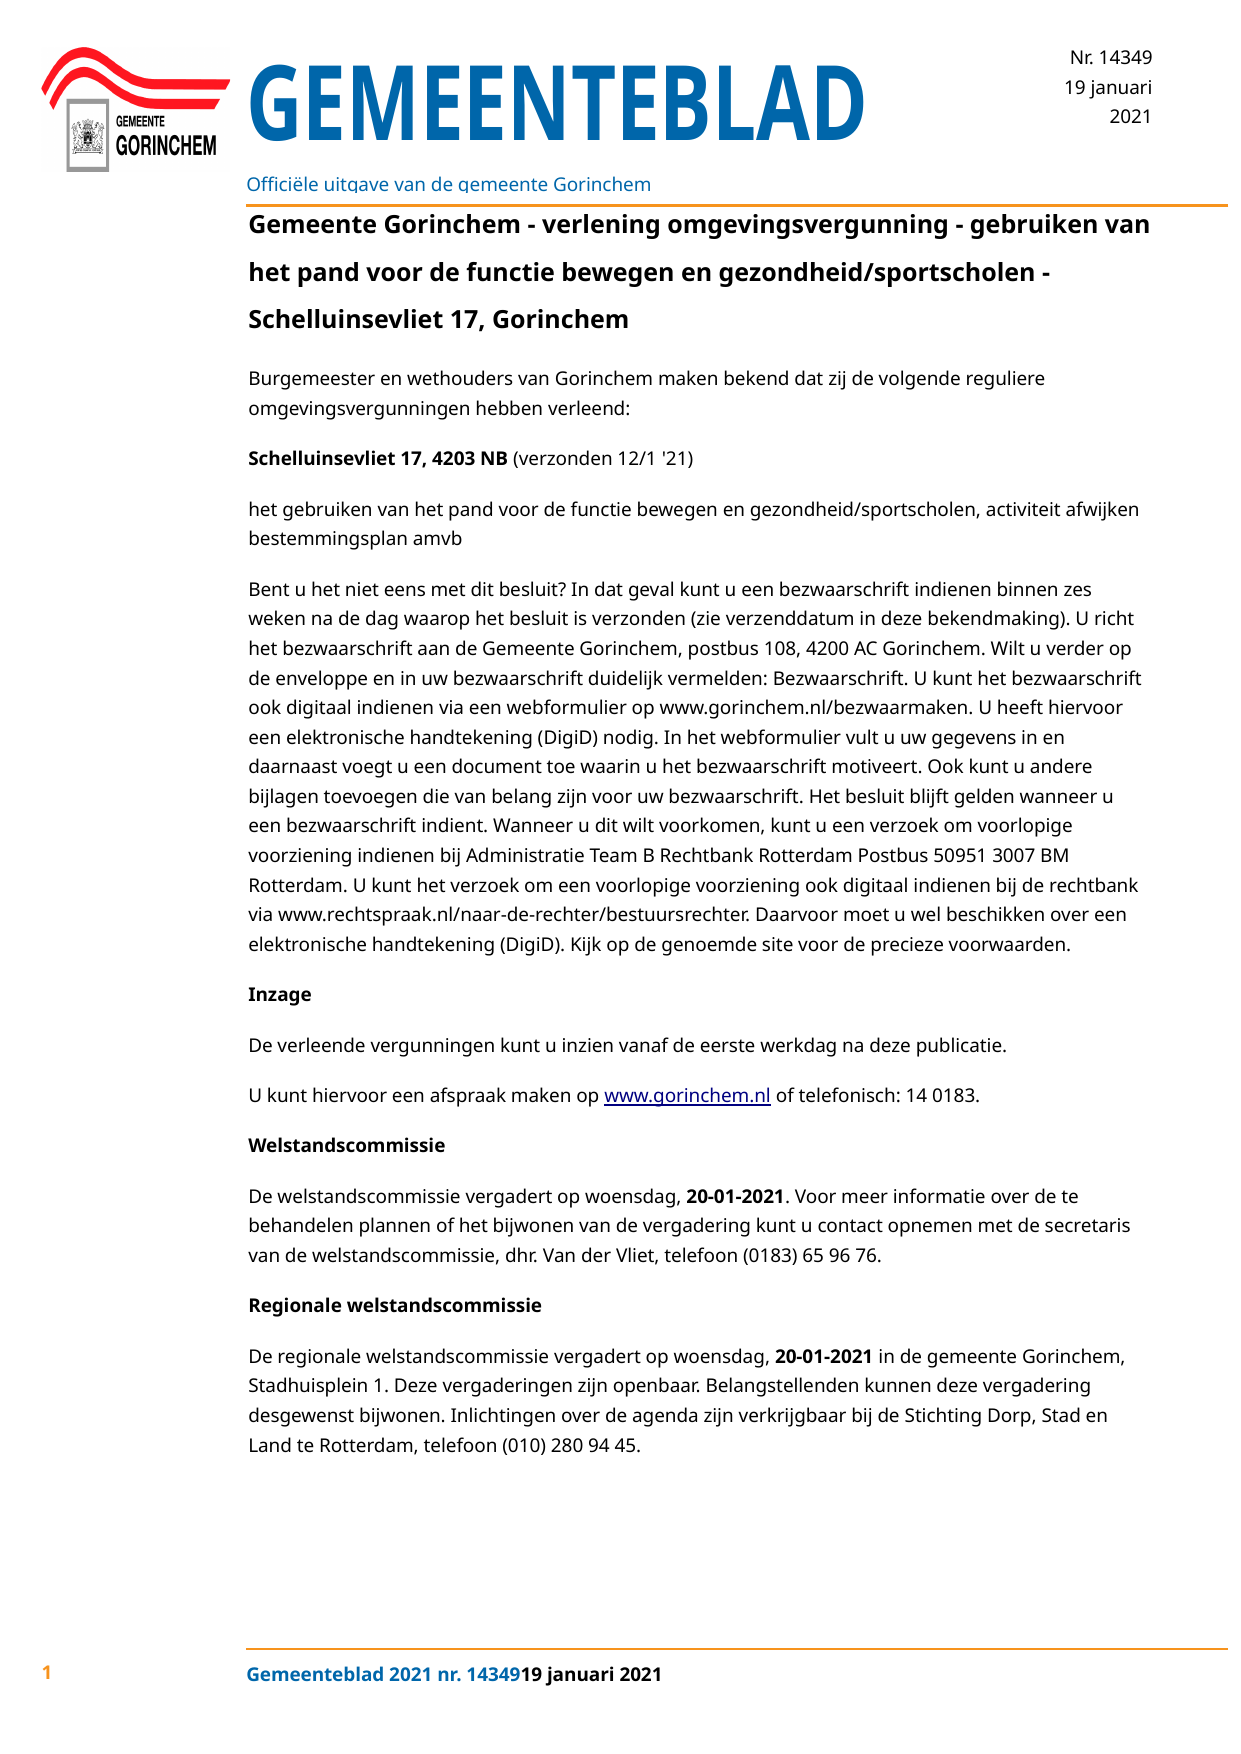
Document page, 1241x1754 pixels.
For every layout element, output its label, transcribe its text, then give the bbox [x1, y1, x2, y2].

text Welstandscommissie [248, 1133, 1152, 1158]
text De welstandscommissie vergadert op woensdag, 20-01-2021. Voor meer informatie over de te behandelen plannen of het bijwonen van de vergadering kunt u contact opnemen met de secretaris van de welstandscommissie, dhr. Van der Vliet, telefoon (0183) 65 96 76. [248, 1183, 1152, 1268]
text Regionale welstandscommissie [248, 1293, 1152, 1318]
text het gebruiken van het pand voor de functie bewegen en gezondheid/sportscholen, activiteit afwijken bestemmingsplan amvb [248, 496, 1152, 551]
text Inzage [248, 981, 1152, 1007]
text U kunt hiervoor een afspraak maken op www.gorinchem.nl of telefonisch: 14 0183. [248, 1082, 1152, 1108]
text De verleende vergunningen kunt u inzien vanaf de eerste werkdag na deze publicatie. [248, 1032, 1152, 1057]
text Gemeente Gorinchem - verlening omgevingsvergunning - gebruiken van het pand voor de functie bewegen en gezondheid/sportscholen - Schelluinsevliet 17, Gorinchem [248, 207, 1152, 336]
picture [41, 47, 231, 172]
text Bent u het niet eens met dit besluit? In dat geval kunt u een bezwaarschrift indienen binnen zes weken na de dag waarop het besluit is verzonden (zie verzenddatum in deze bekendmaking). U richt het bezwaarschrift aan de Gemeente Gorinchem, postbus 108, 4200 AC Gorinchem. Wilt u verder op de enveloppe en in uw bezwaarschrift duidelijk vermelden: Bezwaarschrift. U kunt het bezwaarschrift ook digitaal indienen via een webformulier op www.gorinchem.nl/bezwaarmaken. U heeft hiervoor een elektronische handtekening (DigiD) nodig. In het webformulier vult u uw gegevens in en daarnaast voegt u een document toe waarin u het bezwaarschrift motiveert. Ook kunt u andere bijlagen toevoegen die van belang zijn voor uw bezwaarschrift. Het besluit blijft gelden wanneer u een bezwaarschrift indient. Wanneer u dit wilt voorkomen, kunt u een verzoek om voorlopige voorziening indienen bij Administratie Team B Rechtbank Rotterdam Postbus 50951 3007 BM Rotterdam. U kunt het verzoek om een voorlopige voorziening ook digitaal indienen bij de rechtbank via www.rechtspraak.nl/naar-de-rechter/bestuursrechter. Daarvoor moet u wel beschikken over een elektronische handtekening (DigiD). Kijk op de genoemde site voor de precieze voorwaarden. [248, 576, 1152, 957]
text De regionale welstandscommissie vergadert op woensdag, 20-01-2021 in de gemeente Gorinchem, Stadhuisplein 1. Deze vergaderingen zijn openbaar. Belangstellenden kunnen deze vergadering desgewenst bijwonen. Inlichtingen over de agenda zijn verkrijgbaar bij de Stichting Dorp, Stad en Land te Rotterdam, telefoon (010) 280 94 45. [248, 1343, 1152, 1457]
text Schelluinsevliet 17, 4203 NB (verzonden 12/1 '21) [248, 446, 1152, 471]
text Burgemeester en wethouders van Gorinchem maken bekend dat zij de volgende reguliere omgevingsvergunningen hebben verleend: [248, 366, 1152, 421]
